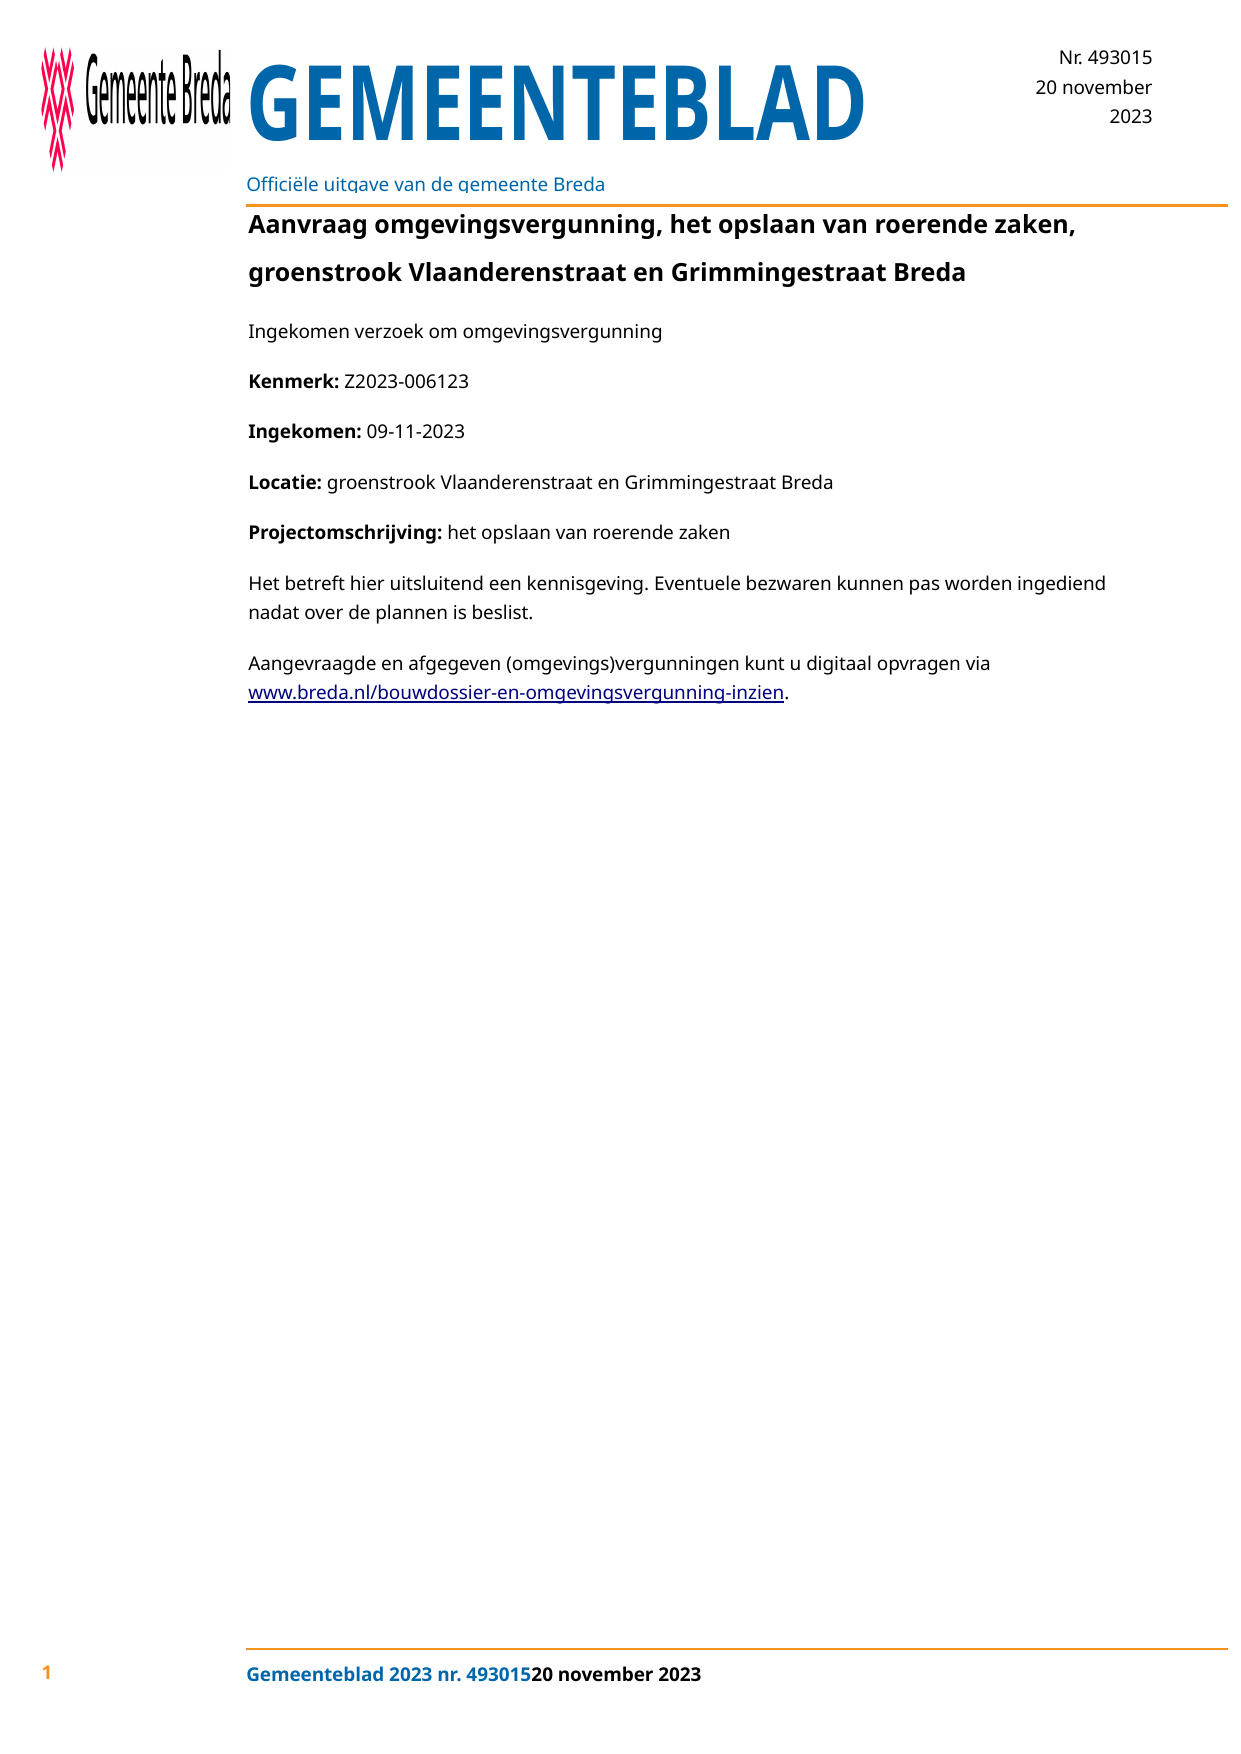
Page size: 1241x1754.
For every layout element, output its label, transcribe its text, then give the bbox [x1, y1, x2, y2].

text Aangevraagde en afgegeven (omgevings)vergunningen kunt u digitaal opvragen via www.breda.nl/bouwdossier-en-omgevingsvergunning-inzien. [248, 650, 1152, 705]
text Ingekomen verzoek om omgevingsvergunning [248, 318, 1152, 344]
text Ingekomen: 09-11-2023 [248, 419, 1152, 444]
text Projectomschrijving: het opslaan van roerende zaken [248, 519, 1152, 545]
text Het betreft hier uitsluitend een kennisgeving. Eventuele bezwaren kunnen pas worden ingediend nadat over de plannen is beslist. [248, 570, 1152, 625]
text Locatie: groenstrook Vlaanderenstraat en Grimmingestraat Breda [248, 469, 1152, 495]
picture [41, 47, 231, 172]
text Aanvraag omgevingsvergunning, het opslaan van roerende zaken, groenstrook Vlaanderenstraat en Grimmingestraat Breda [248, 207, 1152, 288]
text Kenmerk: Z2023-006123 [248, 368, 1152, 394]
